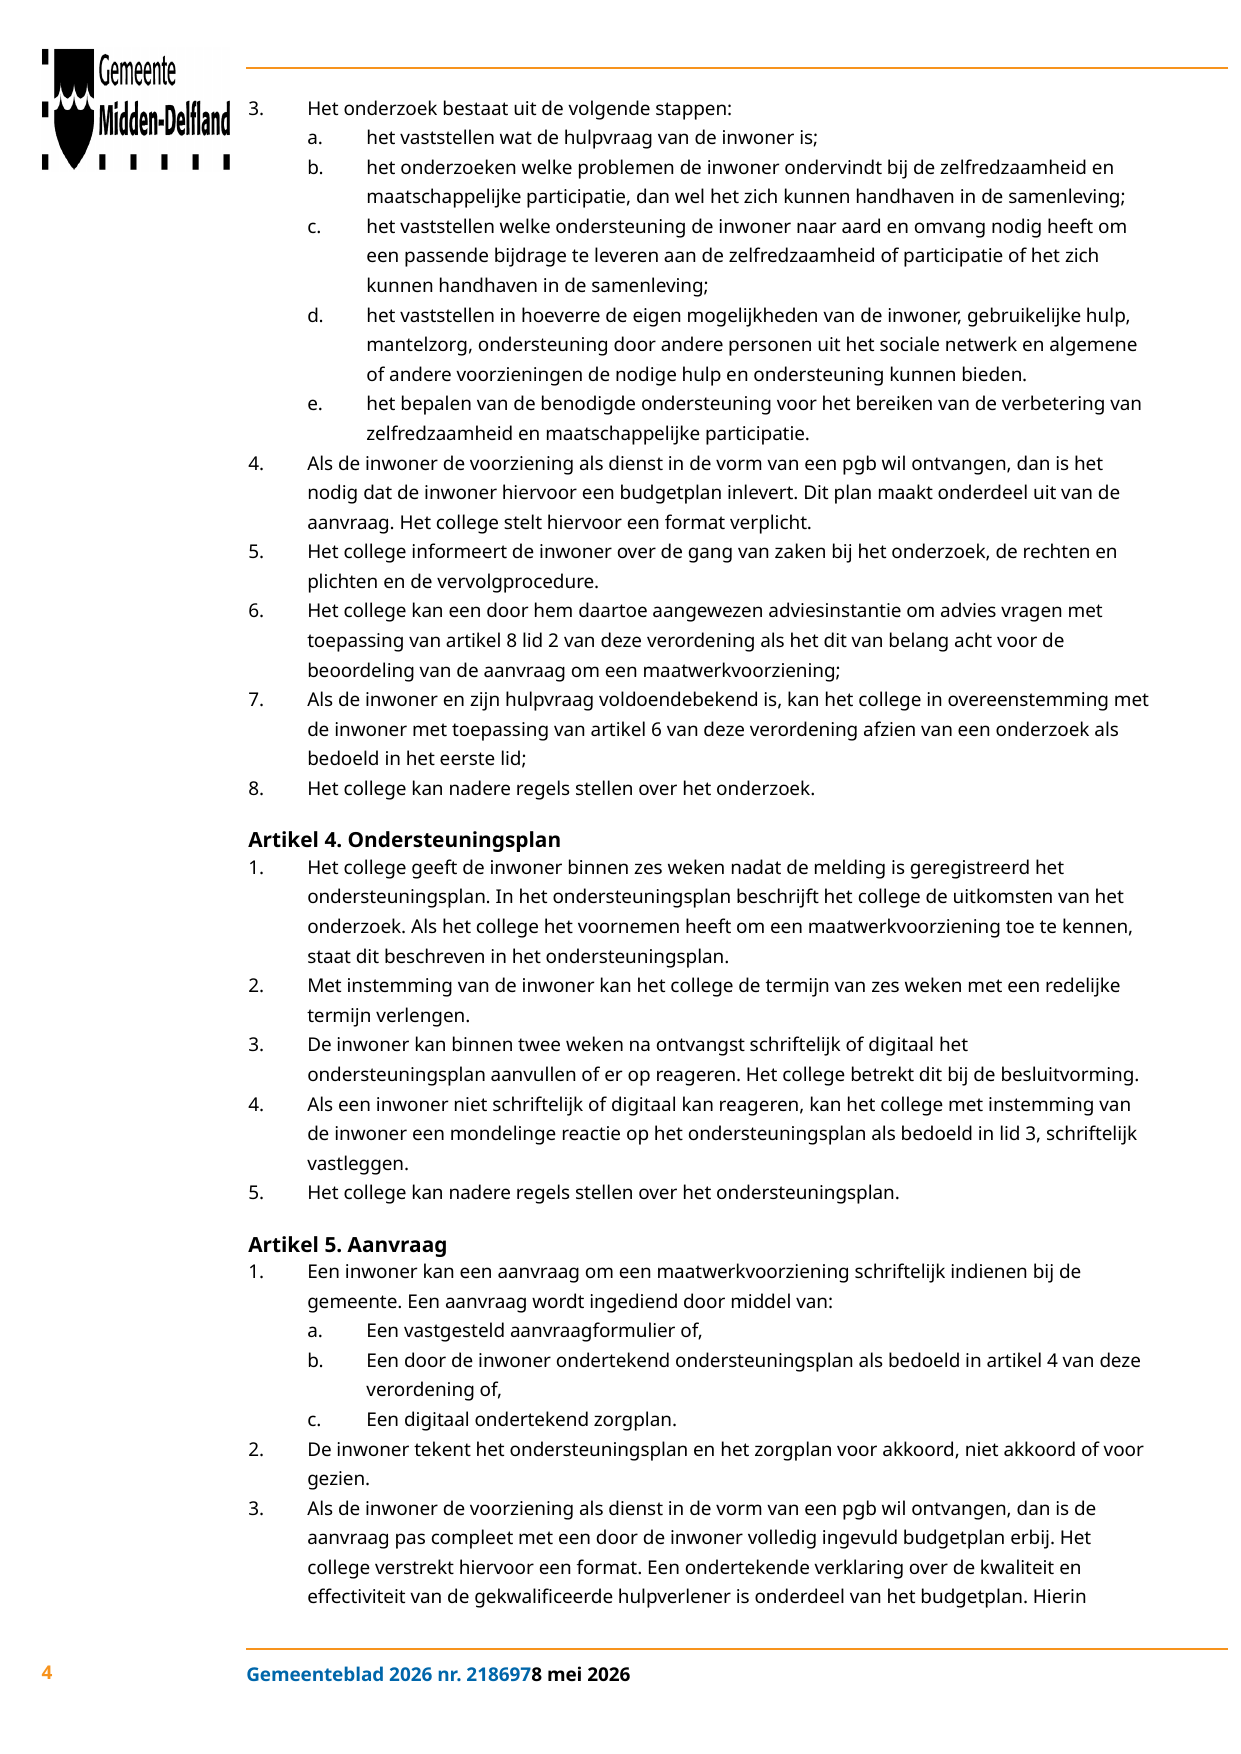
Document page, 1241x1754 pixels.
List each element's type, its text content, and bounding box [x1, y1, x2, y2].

list Het college kan nadere regels stellen over het onderzoek. [248, 775, 1152, 801]
list Een inwoner kan een aanvraag om een maatwerkvoorziening schriftelijk indienen bij de gemeente. Een aanvraag wordt ingediend door middel van: [248, 1258, 1152, 1314]
list Het college informeert de inwoner over de gang van zaken bij het onderzoek, de rechten en plichten en de vervolgprocedure. [248, 538, 1152, 594]
list Een vastgesteld aanvraagformulier of, [307, 1317, 1152, 1343]
list Het college kan nadere regels stellen over het ondersteuningsplan. [248, 1179, 1152, 1205]
list Als de inwoner de voorziening als dienst in de vorm van een pgb wil ontvangen, dan is de aanvraag pas compleet met een door de inwoner volledig ingevuld budgetplan erbij. Het college verstrekt hiervoor een format. Een ondertekende verklaring over de kwaliteit en effectiviteit van de gekwalificeerde hulpverlener is onderdeel van het budgetplan. Hierin [248, 1495, 1152, 1609]
list Het college kan een door hem daartoe aangewezen adviesinstantie om advies vragen met toepassing van artikel 8 lid 2 van deze verordening als het dit van belang acht voor de beoordeling van de aanvraag om een maatwerkvoorziening; [248, 598, 1152, 683]
list De inwoner kan binnen twee weken na ontvangst schriftelijk of digitaal het ondersteuningsplan aanvullen of er op reageren. Het college betrekt dit bij de besluitvorming. [248, 1032, 1152, 1087]
text Artikel 5. Aanvraag [248, 1230, 1152, 1258]
list Een door de inwoner ondertekend ondersteuningsplan als bedoeld in artikel 4 van deze verordening of, [307, 1347, 1152, 1402]
list Een digitaal ondertekend zorgplan. [307, 1406, 1152, 1432]
list Als de inwoner en zijn hulpvraag voldoendebekend is, kan het college in overeenstemming met de inwoner met toepassing van artikel 6 van deze verordening afzien van een onderzoek als bedoeld in het eerste lid; [248, 686, 1152, 771]
list Als een inwoner niet schriftelijk of digitaal kan reageren, kan het college met instemming van de inwoner een mondelinge reactie op het ondersteuningsplan als bedoeld in lid 3, schriftelijk vastleggen. [248, 1091, 1152, 1176]
list het bepalen van de benodigde ondersteuning voor het bereiken van de verbetering van zelfredzaamheid en maatschappelijke participatie. [307, 391, 1152, 446]
list het vaststellen wat de hulpvraag van de inwoner is; [307, 124, 1152, 150]
list De inwoner tekent het ondersteuningsplan en het zorgplan voor akkoord, niet akkoord of voor gezien. [248, 1436, 1152, 1491]
list het vaststellen in hoeverre de eigen mogelijkheden van de inwoner, gebruikelijke hulp, mantelzorg, ondersteuning door andere personen uit het sociale netwerk en algemene of andere voorzieningen de nodige hulp en ondersteuning kunnen bieden. [307, 302, 1152, 387]
list Het college geeft de inwoner binnen zes weken nadat de melding is geregistreerd het ondersteuningsplan. In het ondersteuningsplan beschrijft het college de uitkomsten van het onderzoek. Als het college het voornemen heeft om een maatwerkvoorziening toe te kennen, staat dit beschreven in het ondersteuningsplan. [248, 854, 1152, 968]
list Als de inwoner de voorziening als dienst in de vorm van een pgb wil ontvangen, dan is het nodig dat de inwoner hiervoor een budgetplan inlevert. Dit plan maakt onderdeel uit van de aanvraag. Het college stelt hiervoor een format verplicht. [248, 450, 1152, 535]
list het onderzoeken welke problemen de inwoner ondervindt bij de zelfredzaamheid en maatschappelijke participatie, dan wel het zich kunnen handhaven in de samenleving; [307, 154, 1152, 209]
list het vaststellen welke ondersteuning de inwoner naar aard en omvang nodig heeft om een passende bijdrage te leveren aan de zelfredzaamheid of participatie of het zich kunnen handhaven in de samenleving; [307, 213, 1152, 298]
picture [41, 47, 231, 172]
list Het onderzoek bestaat uit de volgende stappen: [248, 95, 1152, 121]
list Met instemming van de inwoner kan het college de termijn van zes weken met een redelijke termijn verlengen. [248, 972, 1152, 1028]
text Artikel 4. Ondersteuningsplan [248, 826, 1152, 854]
